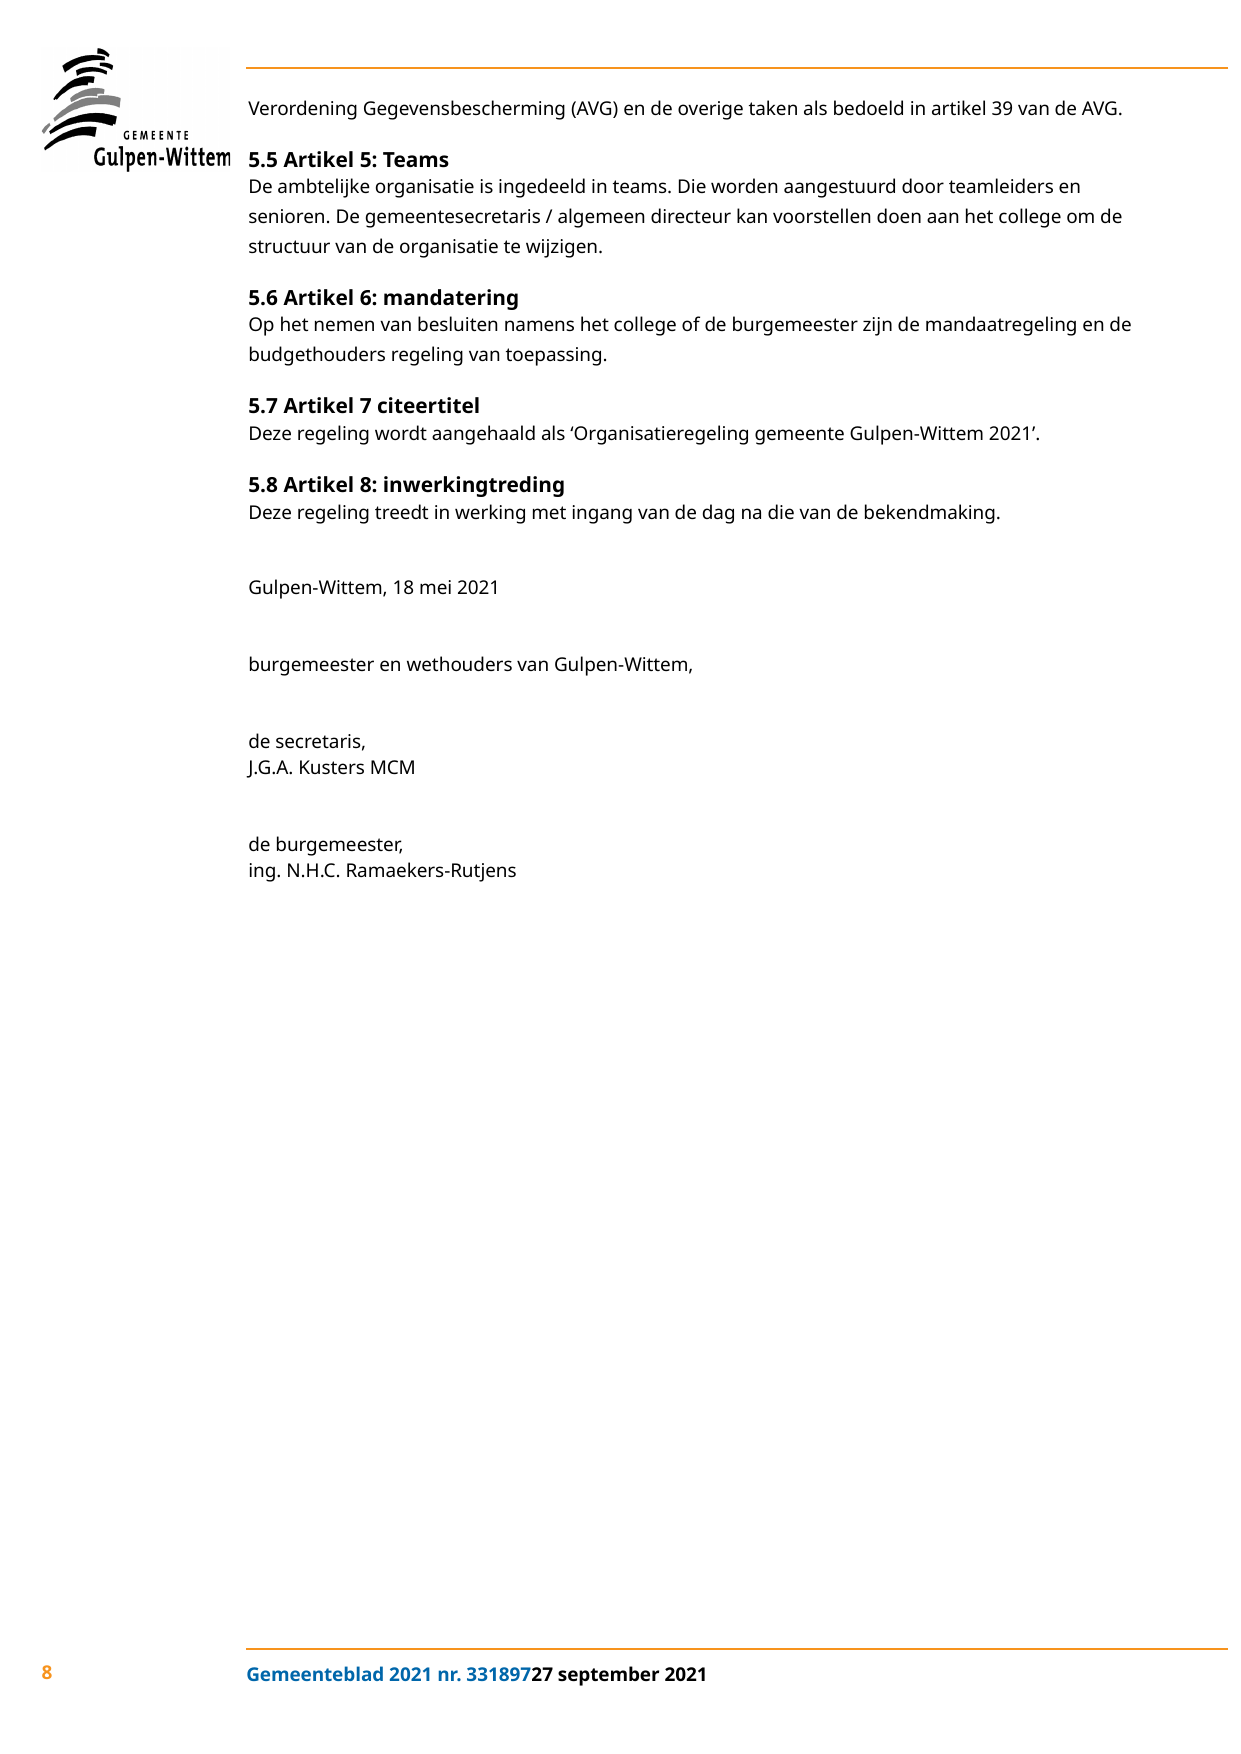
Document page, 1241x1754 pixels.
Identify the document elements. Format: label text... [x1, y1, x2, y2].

text ing. N.H.C. Ramaekers-Rutjens [248, 857, 1152, 883]
text burgemeester en wethouders van Gulpen-Wittem, [248, 651, 1152, 677]
text 5.8 Artikel 8: inwerkingtreding [248, 471, 1152, 499]
text Deze regeling wordt aangehaald als ‘Organisatieregeling gemeente Gulpen-Wittem 2021’. [248, 420, 1152, 446]
text Gulpen-Wittem, 18 mei 2021 [248, 574, 1152, 600]
text Deze regeling treedt in werking met ingang van de dag na die van de bekendmaking. [248, 499, 1152, 525]
text 5.7 Artikel 7 citeertitel [248, 392, 1152, 420]
picture [41, 47, 231, 172]
text 5.5 Artikel 5: Teams [248, 145, 1152, 174]
text de burgemeester, [248, 831, 1152, 857]
text 5.6 Artikel 6: mandatering [248, 283, 1152, 312]
text Verordening Gegevensbescherming (AVG) en de overige taken als bedoeld in artikel 39 van de AVG. [248, 95, 1152, 121]
text De ambtelijke organisatie is ingedeeld in teams. Die worden aangestuurd door teamleiders en senioren. De gemeentesecretaris / algemeen directeur kan voorstellen doen aan het college om de structuur van de organisatie te wijzigen. [248, 174, 1152, 258]
text de secretaris, [248, 728, 1152, 754]
text Op het nemen van besluiten namens het college of de burgemeester zijn de mandaatregeling en de budgethouders regeling van toepassing. [248, 312, 1152, 367]
text J.G.A. Kusters MCM [248, 754, 1152, 780]
